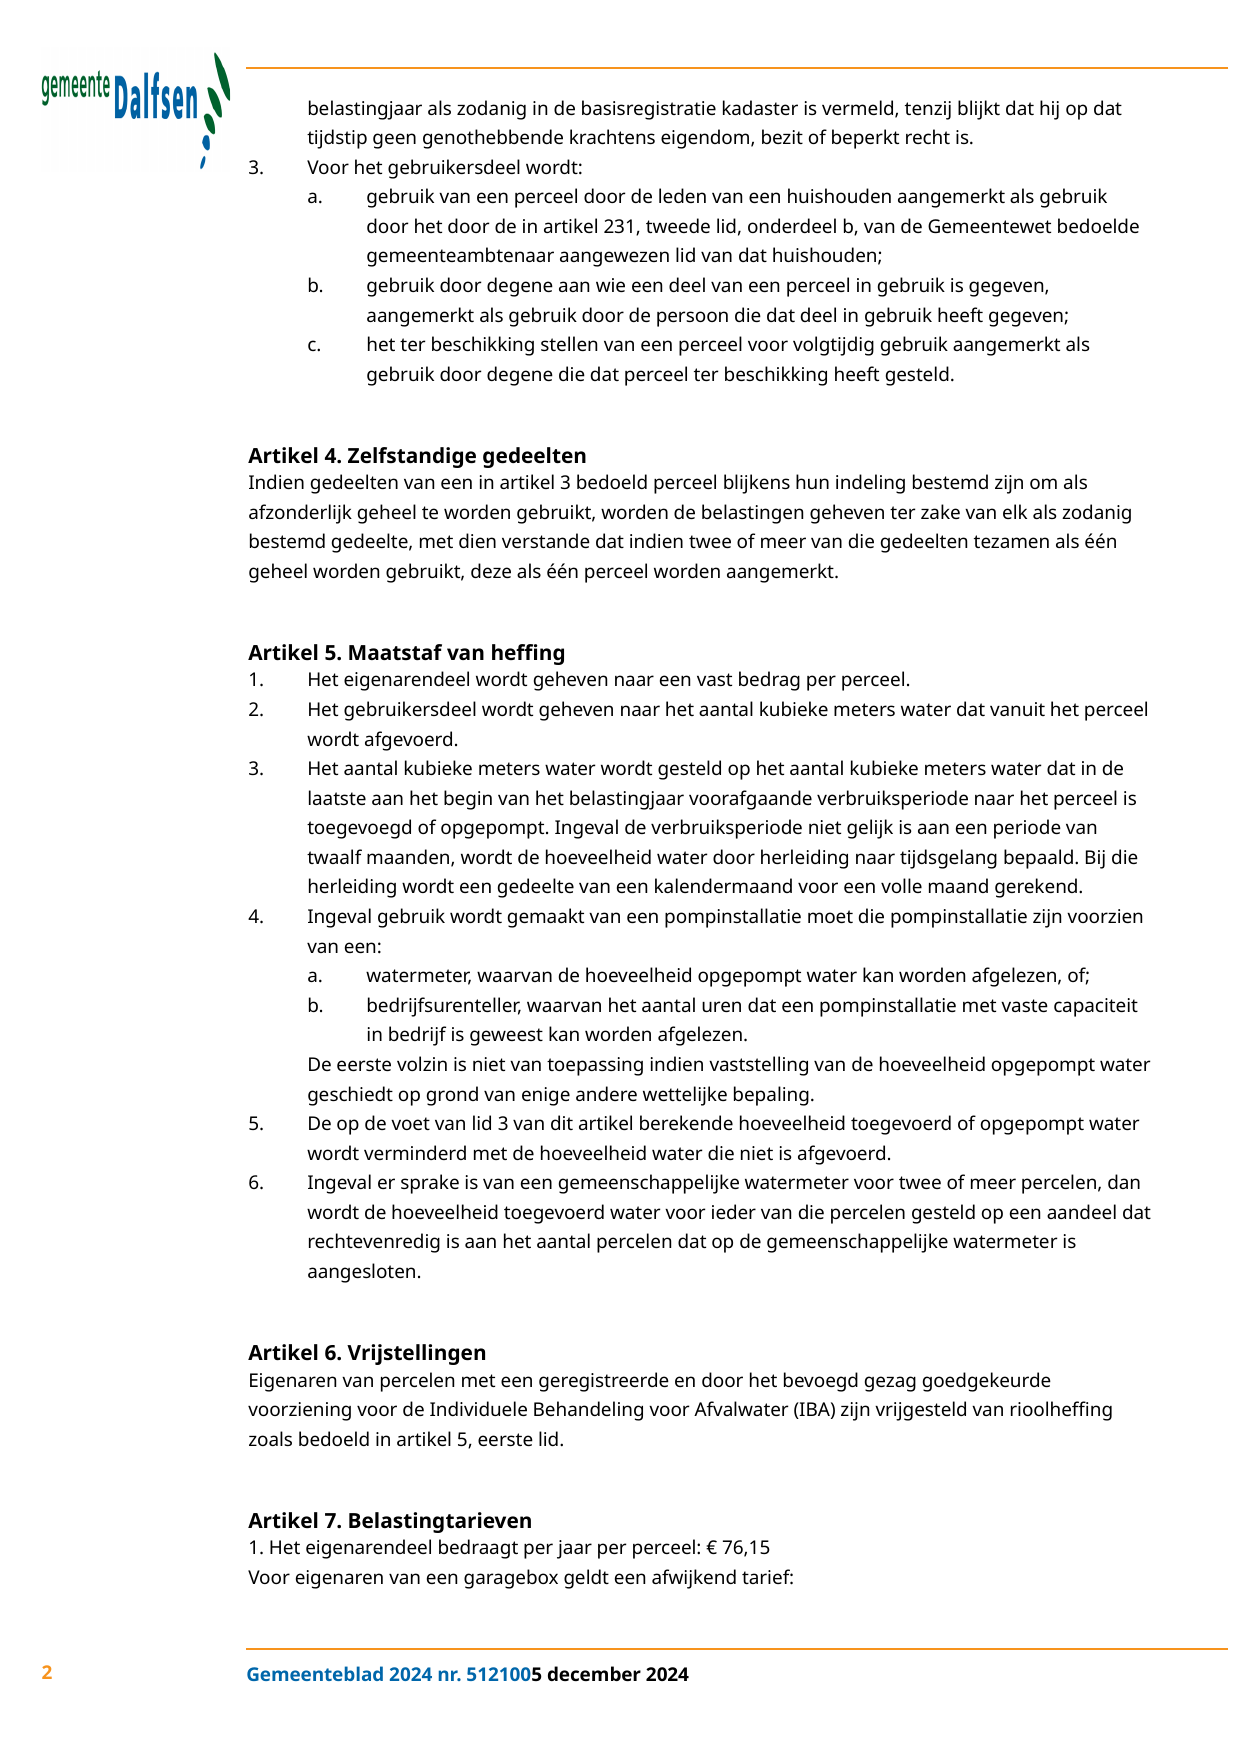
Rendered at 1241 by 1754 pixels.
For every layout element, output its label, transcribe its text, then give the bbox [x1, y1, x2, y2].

list Het gebruikersdeel wordt geheven naar het aantal kubieke meters water dat vanuit het perceel wordt afgevoerd. [248, 696, 1152, 752]
list het ter beschikking stellen van een perceel voor volgtijdig gebruik aangemerkt als gebruik door degene die dat perceel ter beschikking heeft gesteld. [307, 331, 1152, 387]
picture [41, 47, 231, 172]
list gebruik van een perceel door de leden van een huishouden aangemerkt als gebruik door het door de in artikel 231, tweede lid, onderdeel b, van de Gemeentewet bedoelde gemeenteambtenaar aangewezen lid van dat huishouden; [307, 183, 1152, 268]
text Artikel 4. Zelfstandige gedeelten [248, 441, 1152, 469]
text Artikel 7. Belastingtarieven [248, 1506, 1152, 1534]
list Het eigenarendeel wordt geheven naar een vast bedrag per perceel. [248, 667, 1152, 692]
list bedrijfsurenteller, waarvan het aantal uren dat een pompinstallatie met vaste capaciteit in bedrijf is geweest kan worden afgelezen. [307, 992, 1152, 1047]
text Artikel 6. Vrijstellingen [248, 1338, 1152, 1367]
text Indien gedeelten van een in artikel 3 bedoeld perceel blijkens hun indeling bestemd zijn om als afzonderlijk geheel te worden gebruikt, worden de belastingen geheven ter zake van elk als zodanig bestemd gedeelte, met dien verstande dat indien twee of meer van die gedeelten tezamen als één geheel worden gebruikt, deze als één perceel worden aangemerkt. [248, 469, 1152, 584]
text Artikel 5. Maatstaf van heffing [248, 638, 1152, 667]
list watermeter, waarvan de hoeveelheid opgepompt water kan worden afgelezen, of; [307, 962, 1152, 988]
text 1. Het eigenarendeel bedraagt per jaar per perceel: € 76,15 [248, 1534, 1152, 1560]
list De op de voet van lid 3 van dit artikel berekende hoeveelheid toegevoerd of opgepompt water wordt verminderd met de hoeveelheid water die niet is afgevoerd. [248, 1110, 1152, 1166]
text Eigenaren van percelen met een geregistreerde en door het bevoegd gezag goedgekeurde voorziening voor de Individuele Behandeling voor Afvalwater (IBA) zijn vrijgesteld van rioolheffing zoals bedoeld in artikel 5, eerste lid. [248, 1367, 1152, 1452]
list Ingeval gebruik wordt gemaakt van een pompinstallatie moet die pompinstallatie zijn voorzien van een: [248, 903, 1152, 959]
list gebruik door degene aan wie een deel van een perceel in gebruik is gegeven, aangemerkt als gebruik door de persoon die dat deel in gebruik heeft gegeven; [307, 272, 1152, 328]
list Voor het gebruikersdeel wordt: [248, 154, 1152, 180]
list belastingjaar als zodanig in de basisregistratie kadaster is vermeld, tenzij blijkt dat hij op dat tijdstip geen genothebbende krachtens eigendom, bezit of beperkt recht is. [248, 95, 1152, 150]
text Voor eigenaren van een garagebox geldt een afwijkend tarief: [248, 1564, 1152, 1590]
list Het aantal kubieke meters water wordt gesteld op het aantal kubieke meters water dat in de laatste aan het begin van het belastingjaar voorafgaande verbruiksperiode naar het perceel is toegevoegd of opgepompt. Ingeval de verbruiksperiode niet gelijk is aan een periode van twaalf maanden, wordt de hoeveelheid water door herleiding naar tijdsgelang bepaald. Bij die herleiding wordt een gedeelte van een kalendermaand voor een volle maand gerekend. [248, 755, 1152, 899]
list De eerste volzin is niet van toepassing indien vaststelling van de hoeveelheid opgepompt water geschiedt op grond van enige andere wettelijke bepaling. [248, 1051, 1152, 1107]
list Ingeval er sprake is van een gemeenschappelijke watermeter voor twee of meer percelen, dan wordt de hoeveelheid toegevoerd water voor ieder van die percelen gesteld op een aandeel dat rechtevenredig is aan het aantal percelen dat op de gemeenschappelijke watermeter is aangesloten. [248, 1169, 1152, 1284]
